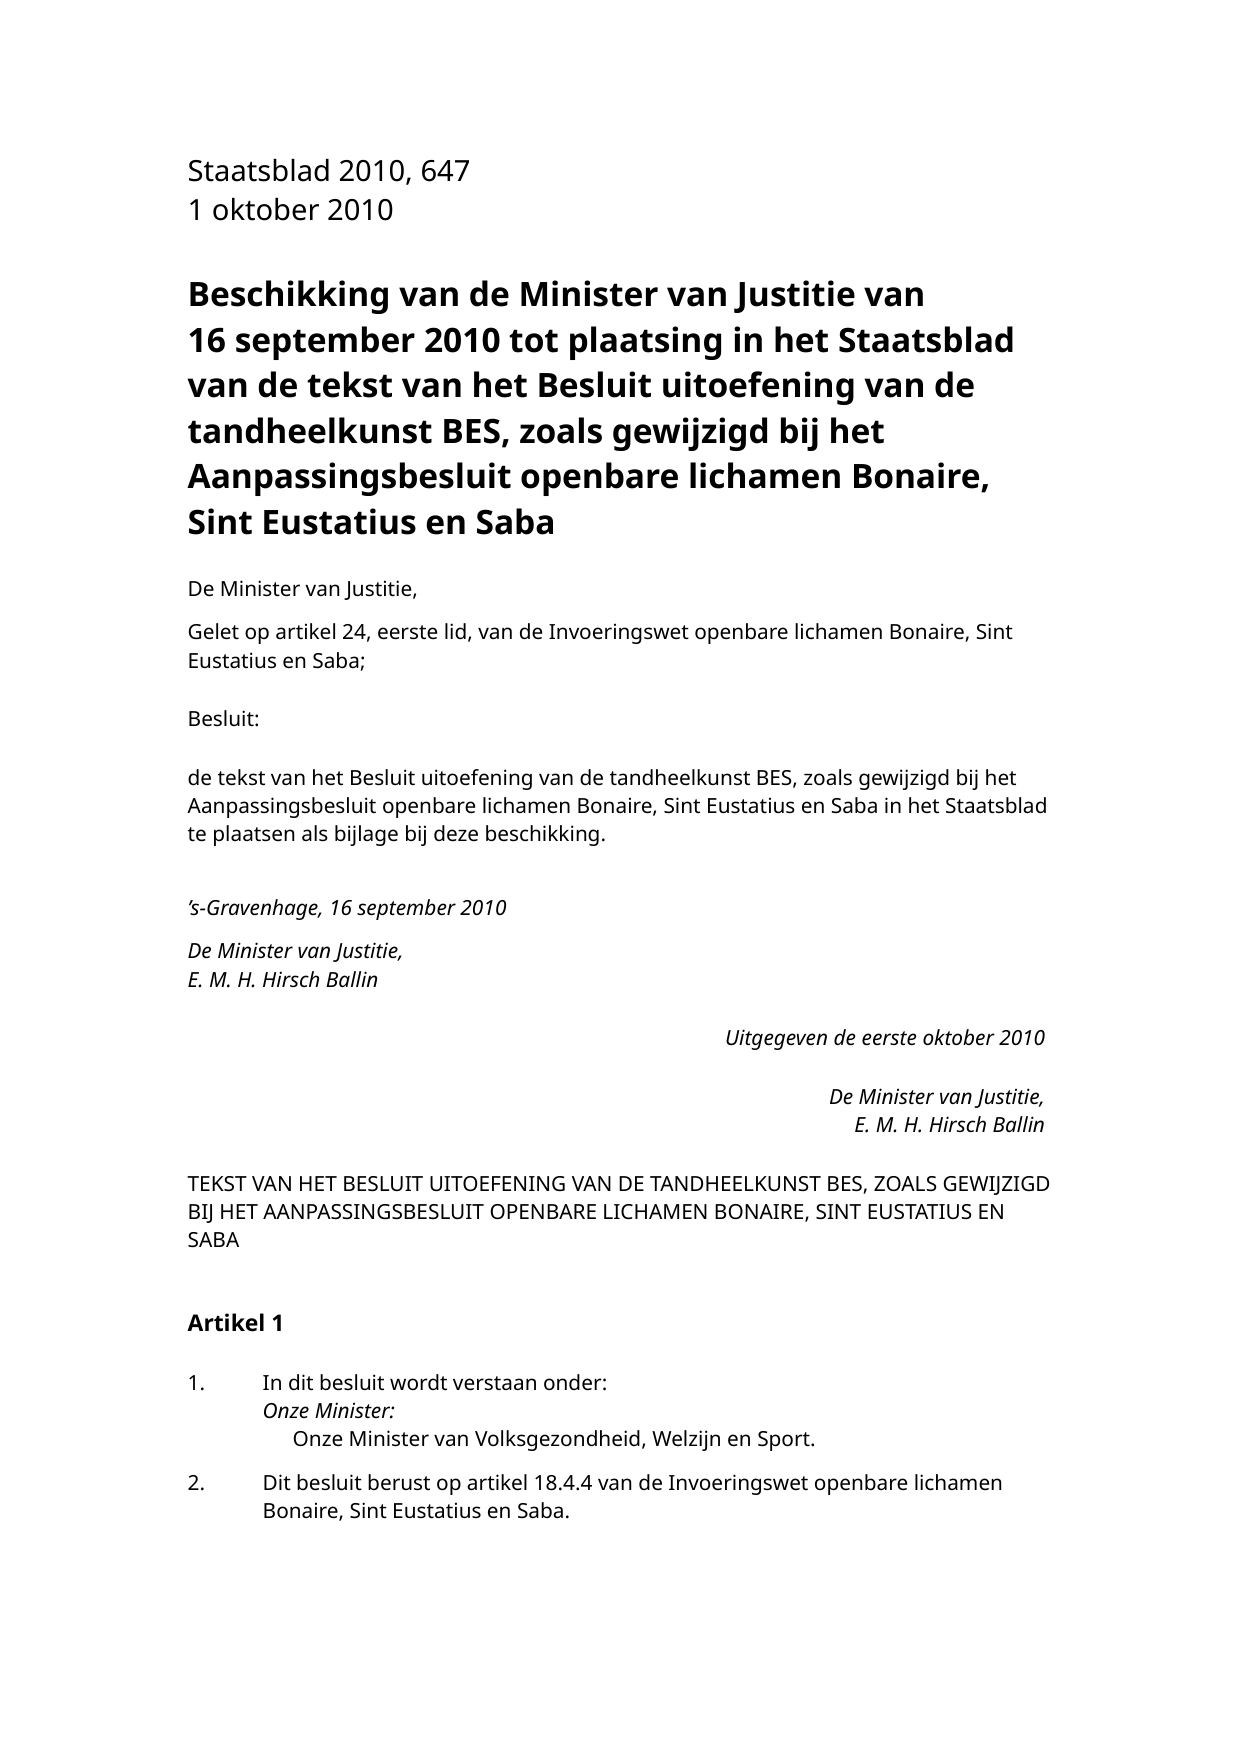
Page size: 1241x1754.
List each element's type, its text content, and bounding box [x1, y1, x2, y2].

text E. M. H. Hirsch Ballin [187, 965, 1053, 993]
list Onze Minister van Volksgezondheid, Welzijn en Sport. [217, 1424, 1053, 1453]
list Onze Minister: [187, 1396, 1053, 1424]
subtitle Beschikking van de Minister van Justitie van 16 september 2010 tot plaatsing in het Staatsblad van de tekst van het Besluit uitoefening van de tandheelkunst BES, zoals gewijzigd bij het Aanpassingsbesluit openbare lichamen Bonaire, Sint Eustatius en Saba [187, 271, 1053, 544]
text Besluit: [187, 704, 1053, 733]
text E. M. H. Hirsch Ballin [187, 1110, 1053, 1139]
text ’s-Gravenhage, 16 september 2010 [187, 893, 1053, 921]
list Dit besluit berust op artikel 18.4.4 van de Invoeringswet openbare lichamen Bonaire, Sint Eustatius en Saba. [187, 1468, 1053, 1525]
text de tekst van het Besluit uitoefening van de tandheelkunst BES, zoals gewijzigd bij het Aanpassingsbesluit openbare lichamen Bonaire, Sint Eustatius en Saba in het Staatsblad te plaatsen als bijlage bij deze beschikking. [187, 763, 1053, 848]
text 1 oktober 2010 [187, 190, 1053, 229]
text Staatsblad 2010, 647 [187, 150, 1053, 190]
list In dit besluit wordt verstaan onder: [187, 1368, 1053, 1396]
subtitle TEKST VAN HET BESLUIT UITOEFENING VAN DE TANDHEELKUNST BES, ZOALS GEWIJZIGD BIJ HET AANPASSINGSBESLUIT OPENBARE LICHAMEN BONAIRE, SINT EUSTATIUS EN SABA [187, 1169, 1053, 1254]
text De Minister van Justitie, [187, 936, 1053, 965]
text De Minister van Justitie, [187, 574, 1053, 602]
text Gelet op artikel 24, eerste lid, van de Invoeringswet openbare lichamen Bonaire, Sint Eustatius en Saba; [187, 617, 1053, 674]
text Uitgegeven de eerste oktober 2010 [187, 1023, 1053, 1052]
subtitle Artikel 1 [187, 1306, 1053, 1338]
text De Minister van Justitie, [187, 1082, 1053, 1110]
